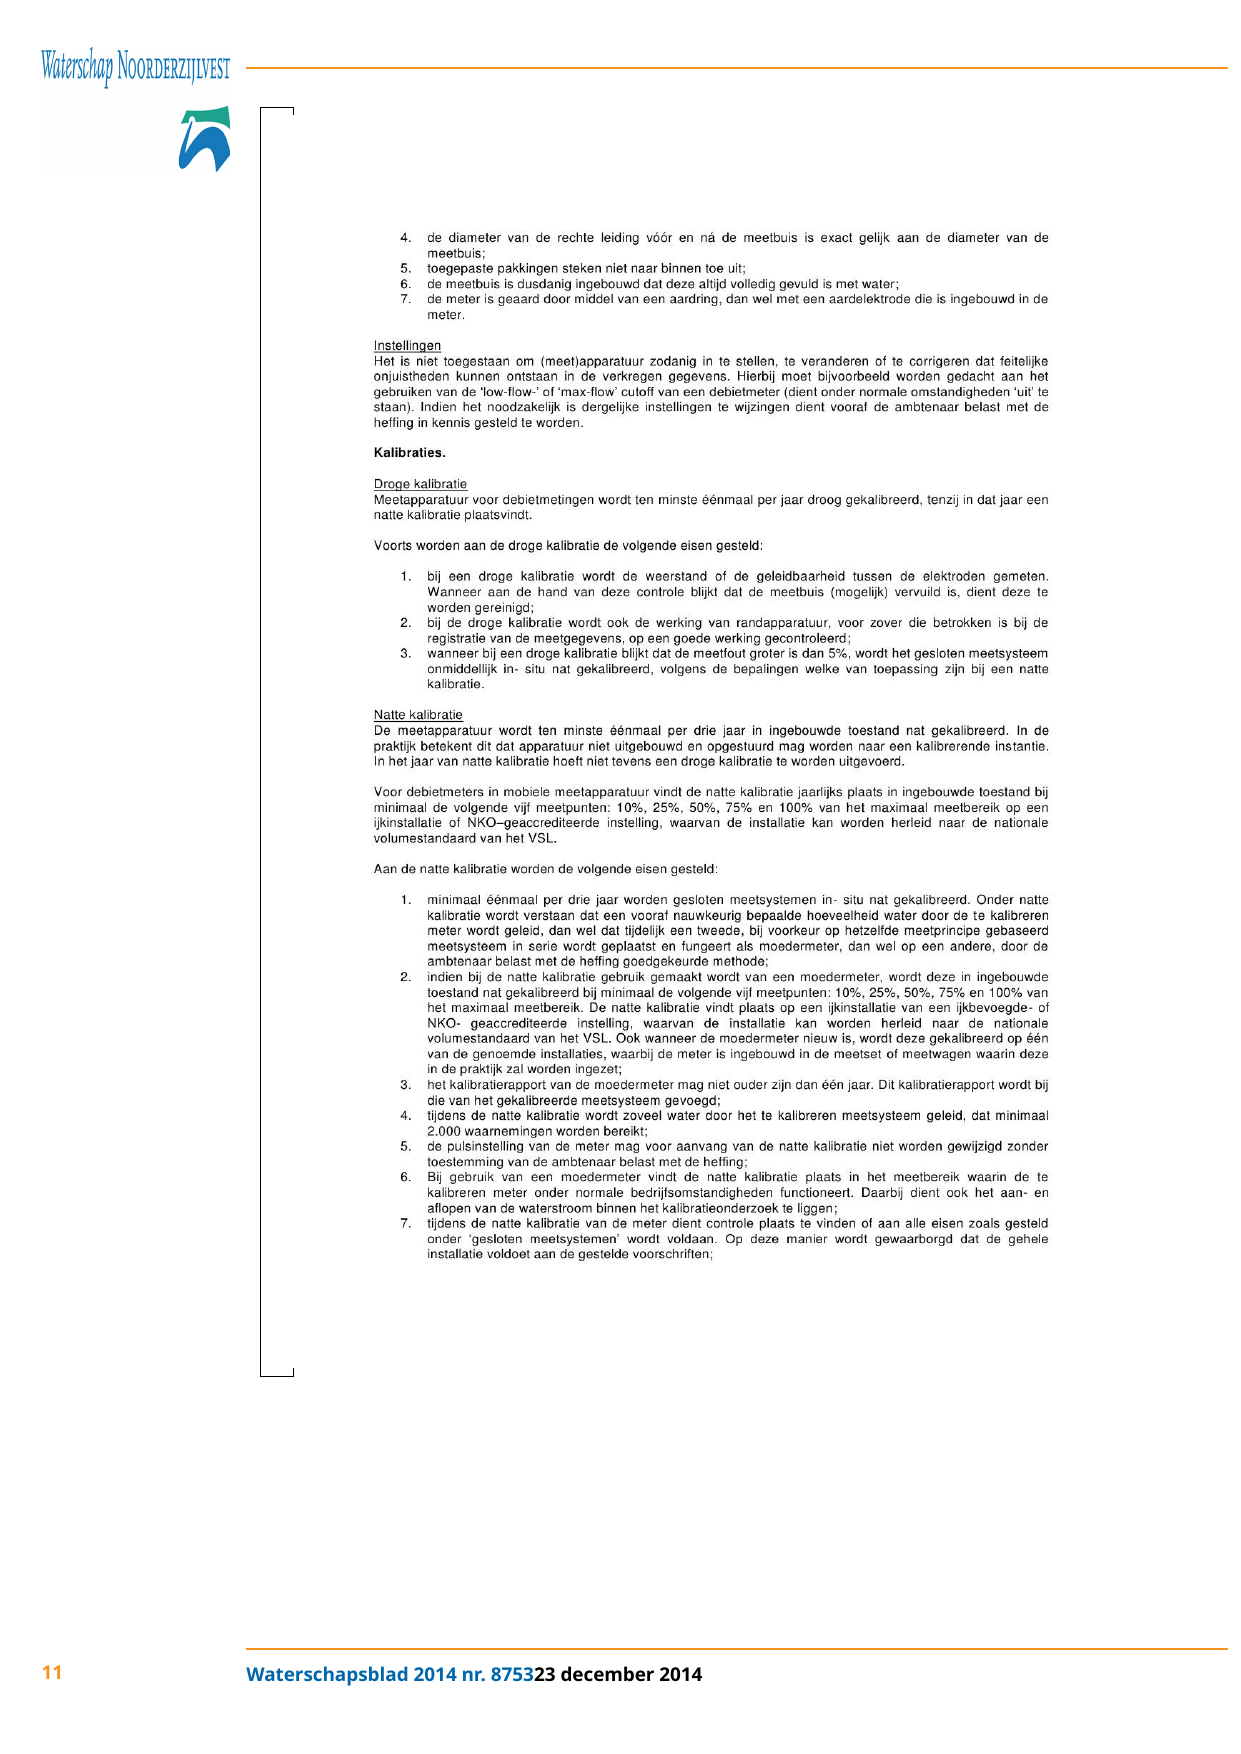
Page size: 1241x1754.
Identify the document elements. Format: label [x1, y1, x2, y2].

picture [268, 115, 1155, 1368]
picture [41, 47, 231, 172]
